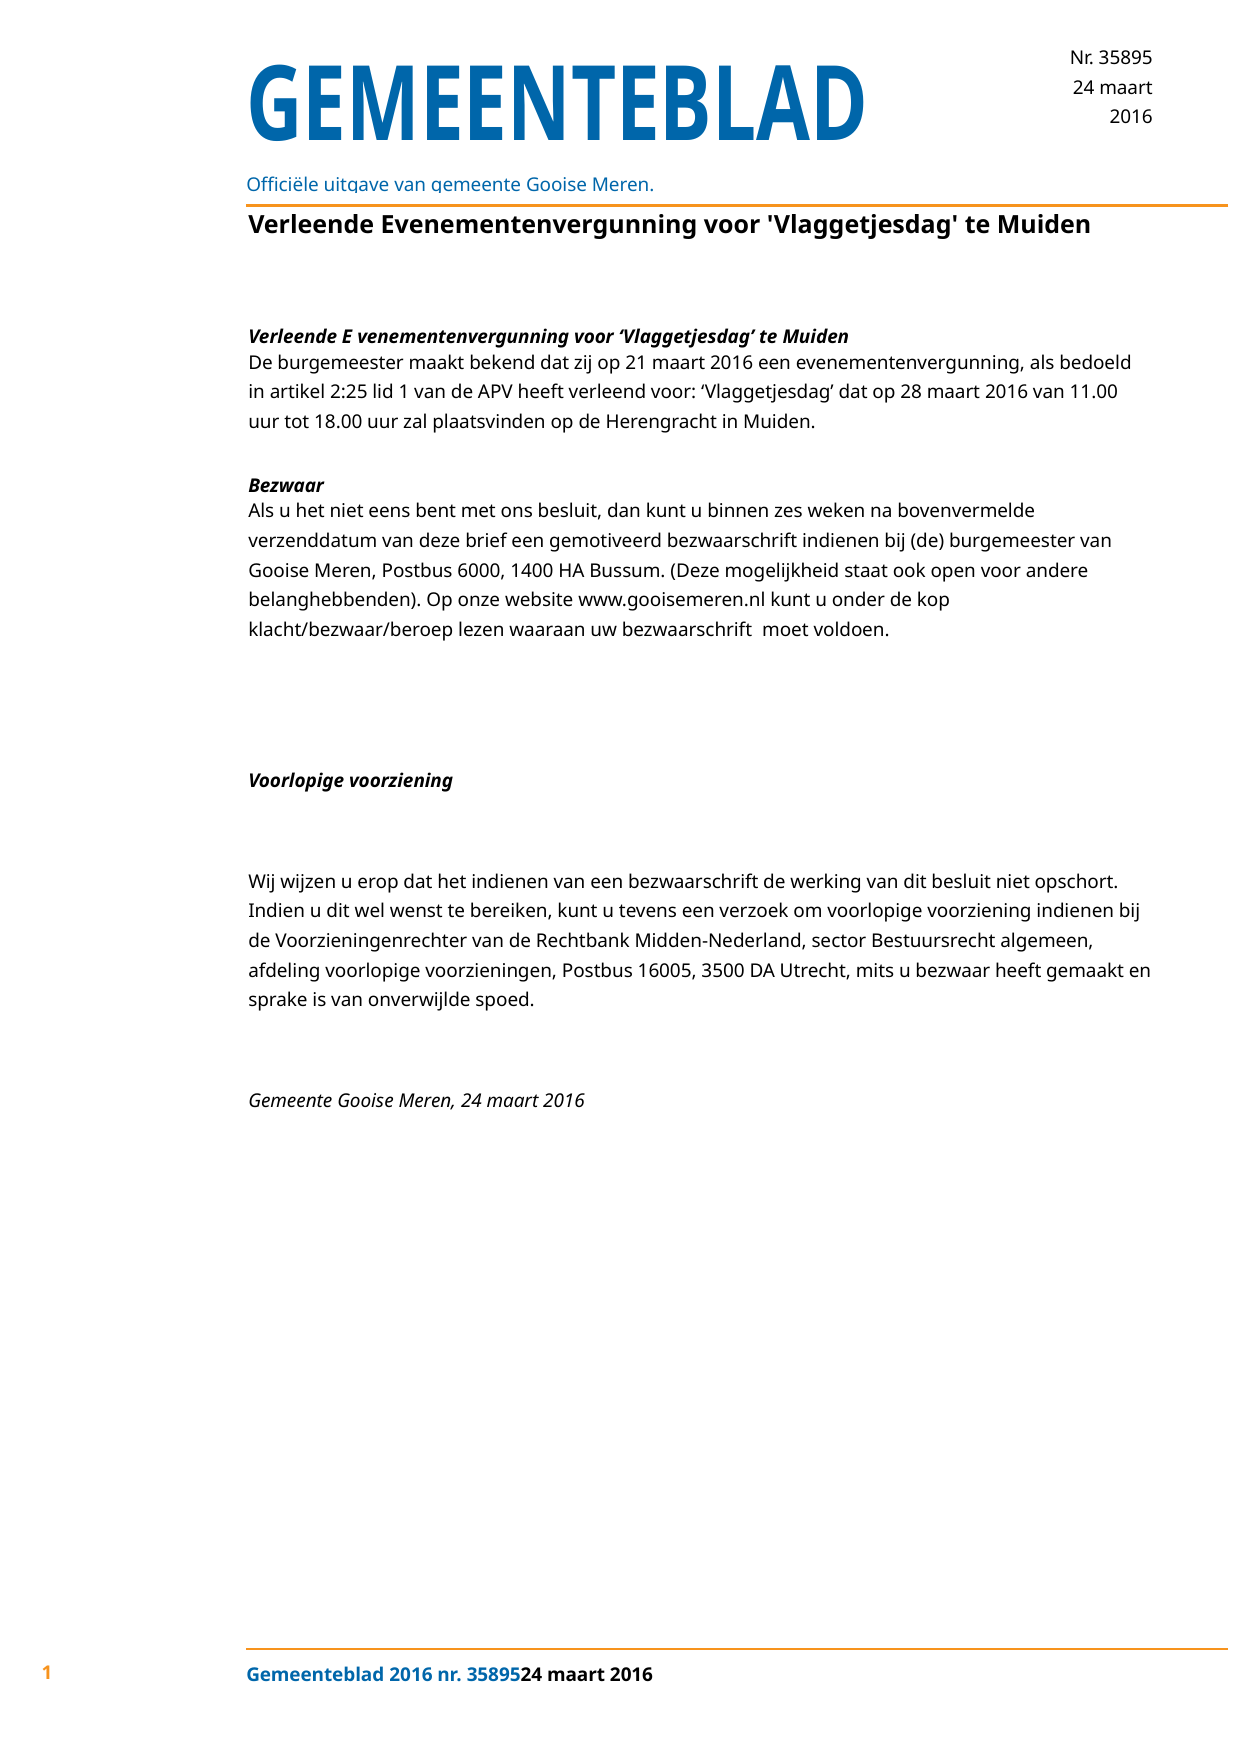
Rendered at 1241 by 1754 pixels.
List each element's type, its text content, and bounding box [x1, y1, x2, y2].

text Gemeente Gooise Meren, 24 maart 2016 [248, 1087, 1152, 1113]
text Als u het niet eens bent met ons besluit, dan kunt u binnen zes weken na bovenvermelde verzenddatum van deze brief een gemotiveerd bezwaarschrift indienen bij (de) burgemeester van Gooise Meren, Postbus 6000, 1400 HA Bussum. (Deze mogelijkheid staat ook open voor andere belanghebbenden). Op onze website www.gooisemeren.nl kunt u onder de kop klacht/bezwaar/beroep lezen waaraan uw bezwaarschrift moet voldoen. [248, 498, 1152, 642]
picture [41, 47, 231, 172]
text Verleende E venementenvergunning voor ‘Vlaggetjesdag’ te Muiden [248, 323, 1152, 349]
text Voorlopige voorziening [248, 767, 1152, 793]
text De burgemeester maakt bekend dat zij op 21 maart 2016 een evenementenvergunning, als bedoeld in artikel 2:25 lid 1 van de APV heeft verleend voor: ‘Vlaggetjesdag’ dat op 28 maart 2016 van 11.00 uur tot 18.00 uur zal plaatsvinden op de Herengracht in Muiden. [248, 349, 1152, 434]
text Wij wijzen u erop dat het indienen van een bezwaarschrift de werking van dit besluit niet opschort. Indien u dit wel wenst te bereiken, kunt u tevens een verzoek om voorlopige voorziening indienen bij de Voorzieningenrechter van de Rechtbank Midden-Nederland, sector Bestuursrecht algemeen, afdeling voorlopige voorzieningen, Postbus 16005, 3500 DA Utrecht, mits u bezwaar heeft gemaakt en sprake is van onverwijlde spoed. [248, 868, 1152, 1012]
text Bezwaar [248, 472, 1152, 498]
text Verleende Evenementenvergunning voor 'Vlaggetjesdag' te Muiden [248, 207, 1152, 241]
